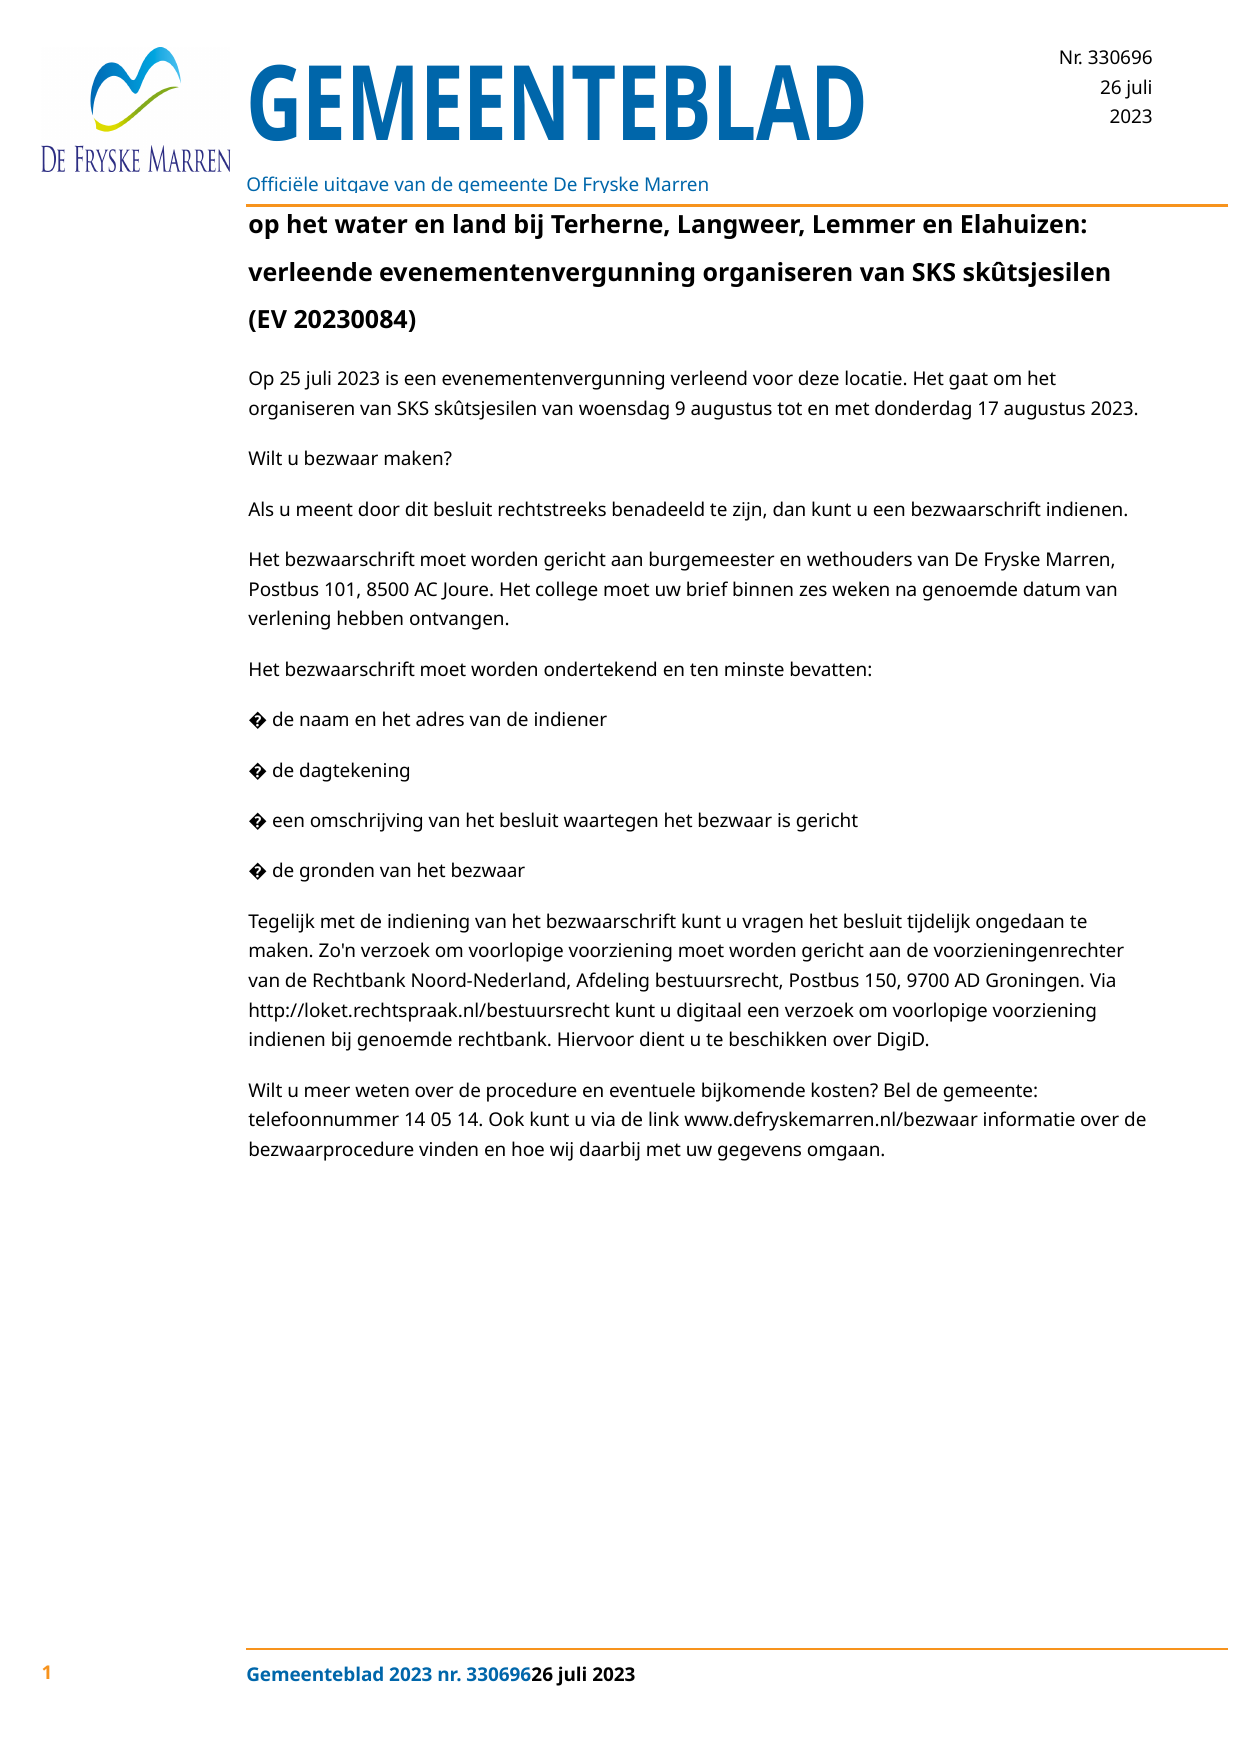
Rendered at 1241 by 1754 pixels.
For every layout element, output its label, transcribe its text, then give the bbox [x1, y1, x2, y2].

text Het bezwaarschrift moet worden ondertekend en ten minste bevatten: [248, 656, 1152, 682]
text Het bezwaarschrift moet worden gericht aan burgemeester en wethouders van De Fryske Marren, Postbus 101, 8500 AC Joure. Het college moet uw brief binnen zes weken na genoemde datum van verlening hebben ontvangen. [248, 546, 1152, 631]
text Op 25 juli 2023 is een evenementenvergunning verleend voor deze locatie. Het gaat om het organiseren van SKS skûtsjesilen van woensdag 9 augustus tot en met donderdag 17 augustus 2023. [248, 366, 1152, 421]
text Wilt u bezwaar maken? [248, 446, 1152, 471]
text Als u meent door dit besluit rechtstreeks benadeeld te zijn, dan kunt u een bezwaarschrift indienen. [248, 496, 1152, 522]
text � de dagtekening [248, 757, 1152, 782]
text � de gronden van het bezwaar [248, 858, 1152, 883]
text � de naam en het adres van de indiener [248, 706, 1152, 732]
picture [41, 47, 231, 172]
text Wilt u meer weten over de procedure en eventuele bijkomende kosten? Bel de gemeente: telefoonnummer 14 05 14. Ook kunt u via de link www.defryskemarren.nl/bezwaar informatie over de bezwaarprocedure vinden en hoe wij daarbij met uw gegevens omgaan. [248, 1077, 1152, 1162]
text Tegelijk met de indiening van het bezwaarschrift kunt u vragen het besluit tijdelijk ongedaan te maken. Zo'n verzoek om voorlopige voorziening moet worden gericht aan de voorzieningenrechter van de Rechtbank Noord-Nederland, Afdeling bestuursrecht, Postbus 150, 9700 AD Groningen. Via http://loket.rechtspraak.nl/bestuursrecht kunt u digitaal een verzoek om voorlopige voorziening indienen bij genoemde rechtbank. Hiervoor dient u te beschikken over DigiD. [248, 908, 1152, 1052]
text op het water en land bij Terherne, Langweer, Lemmer en Elahuizen: verleende evenementenvergunning organiseren van SKS skûtsjesilen (EV 20230084) [248, 207, 1152, 336]
text � een omschrijving van het besluit waartegen het bezwaar is gericht [248, 807, 1152, 833]
